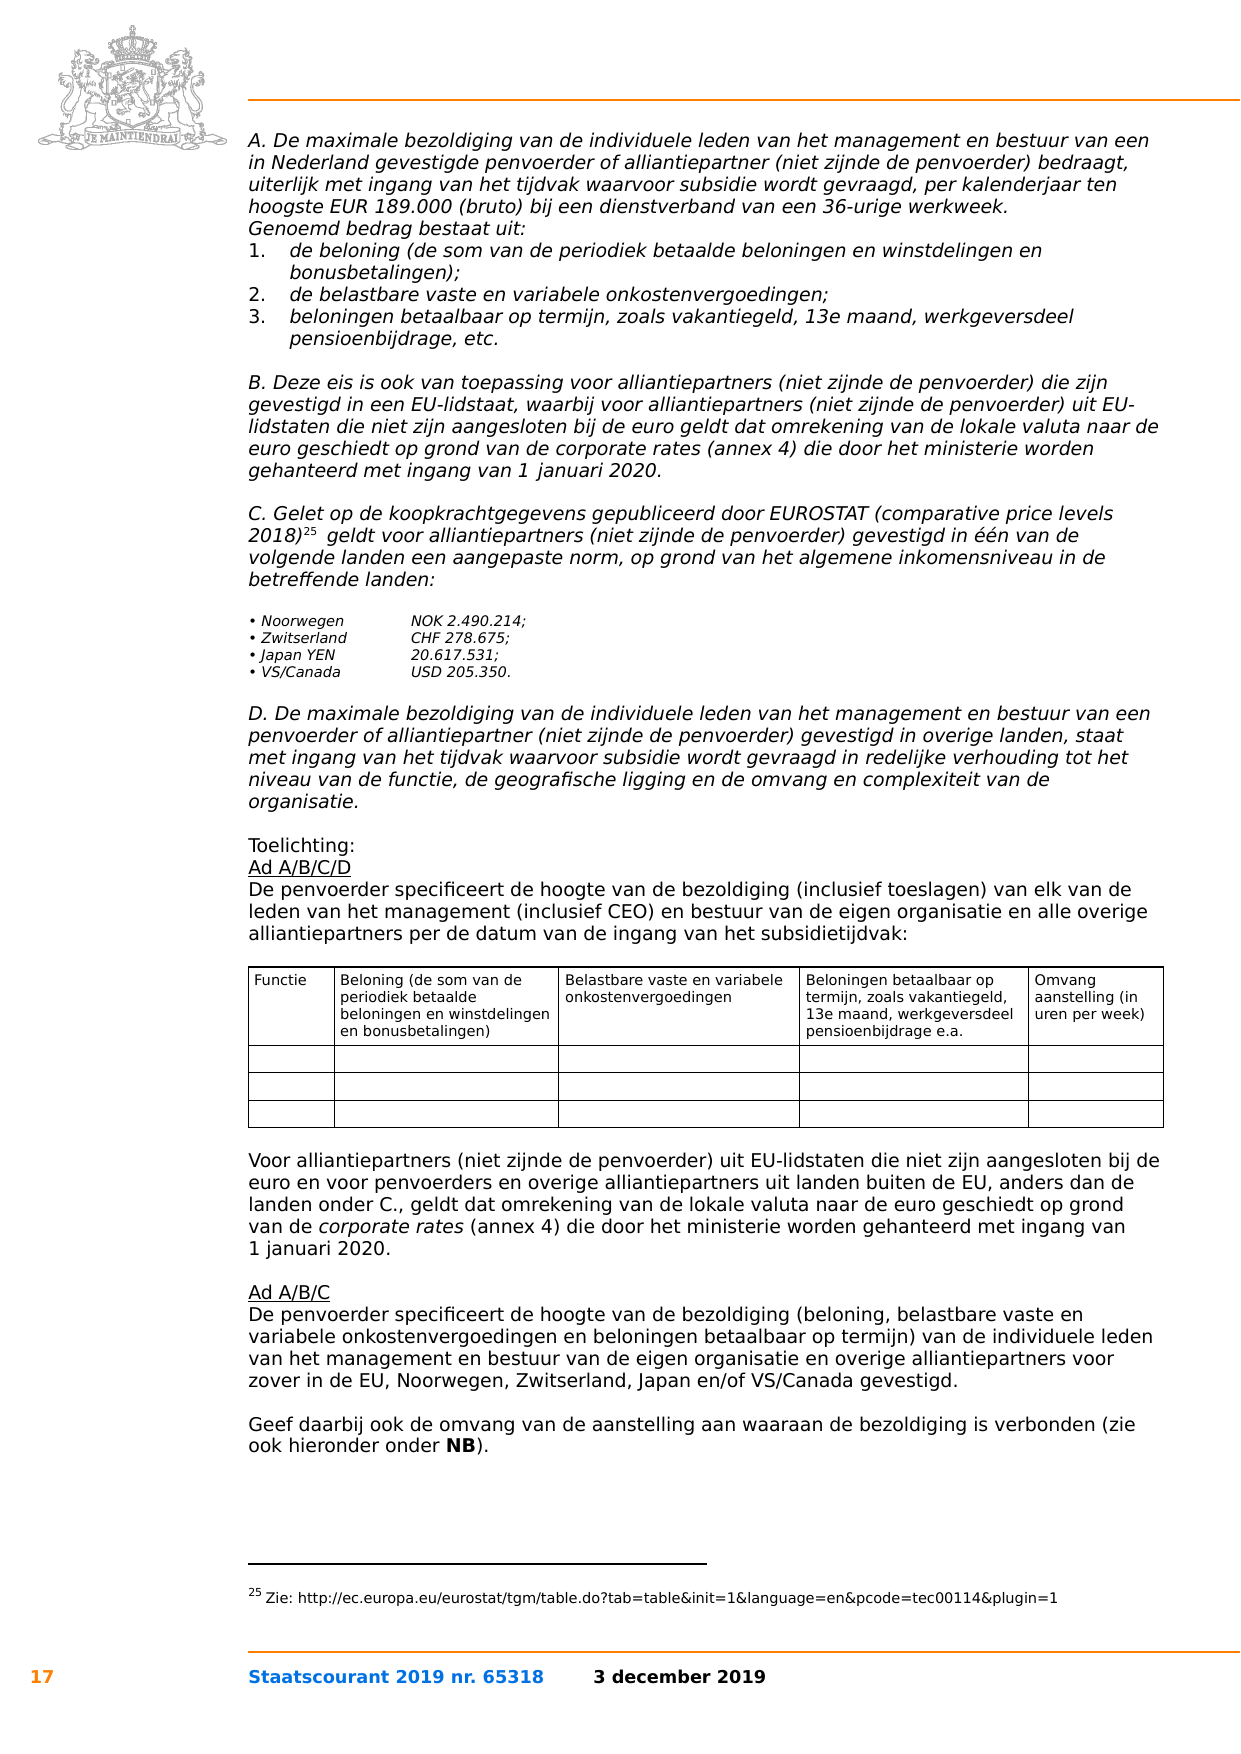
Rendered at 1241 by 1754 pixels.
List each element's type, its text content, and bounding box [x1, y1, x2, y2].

table_cell [335, 1046, 558, 1072]
table_header Omvang aanstelling (in uren per week) [1029, 968, 1163, 1045]
picture [38, 25, 227, 150]
table_cell [1029, 1073, 1163, 1099]
text Zie: http://ec.europa.eu/eurostat/tgm/table.do?tab=table&init=1&language=en&pcode=tec00114&plugin=1 [248, 1586, 1163, 1608]
table_cell [559, 1101, 799, 1127]
text Geef daarbij ook de omvang van de aanstelling aan waaraan de bezoldiging is verbonden (zie ook hieronder onder NB). [248, 1413, 1163, 1457]
text Ad A/B/C [248, 1282, 1163, 1304]
table_header NOK 2.490.214; [405, 613, 1163, 630]
table_cell • Japan YEN [248, 647, 405, 664]
text De penvoerder specificeert de hoogte van de bezoldiging (inclusief toeslagen) van elk van de leden van het management (inclusief CEO) en bestuur van de eigen organisatie en alle overige alliantiepartners per de datum van de ingang van het subsidietijdvak: [248, 879, 1163, 944]
text 1. de beloning (de som van de periodiek betaalde beloningen en winstdelingen en bonusbetalingen); [248, 240, 1163, 284]
table_cell [249, 1101, 334, 1127]
text D. De maximale bezoldiging van de individuele leden van het management en bestuur van een penvoerder of alliantiepartner (niet zijnde de penvoerder) gevestigd in overige landen, staat met ingang van het tijdvak waarvoor subsidie wordt gevraagd in redelijke verhouding tot het niveau van de functie, de geografische ligging en de omvang en complexiteit van de organisatie. [248, 703, 1163, 813]
table_cell • VS/Canada [248, 664, 405, 681]
table_cell [1029, 1046, 1163, 1072]
table_cell [800, 1101, 1028, 1127]
table_cell [800, 1073, 1028, 1099]
table_cell [249, 1046, 334, 1072]
text Ad A/B/C/D [248, 857, 1163, 879]
table_cell [800, 1046, 1028, 1072]
text 2. de belastbare vaste en variabele onkostenvergoedingen; [248, 284, 1163, 306]
table_cell • Zwitserland [248, 630, 405, 647]
table_cell [559, 1046, 799, 1072]
text C. Gelet op de koopkrachtgegevens gepubliceerd door EUROSTAT (comparative price levels 2018) geldt voor alliantiepartners (niet zijnde de penvoerder) gevestigd in één van de volgende landen een aangepaste norm, op grond van het algemene inkomensniveau in de betreffende landen: [248, 503, 1163, 591]
table_cell [335, 1073, 558, 1099]
text De penvoerder specificeert de hoogte van de bezoldiging (beloning, belastbare vaste en variabele onkostenvergoedingen en beloningen betaalbaar op termijn) van de individuele leden van het management en bestuur van de eigen organisatie en overige alliantiepartners voor zover in de EU, Noorwegen, Zwitserland, Japan en/of VS/Canada gevestigd. [248, 1304, 1163, 1392]
table_cell 20.617.531; [405, 647, 1163, 664]
table_header • Noorwegen [248, 613, 405, 630]
table_cell [1029, 1101, 1163, 1127]
table_cell CHF 278.675; [405, 630, 1163, 647]
table_header Functie [249, 968, 334, 1045]
table_header Beloningen betaalbaar op termijn, zoals vakantiegeld, 13e maand, werkgeversdeel pensioenbijdrage e.a. [800, 968, 1028, 1045]
text Toelichting: [248, 835, 1163, 857]
text B. Deze eis is ook van toepassing voor alliantiepartners (niet zijnde de penvoerder) die zijn gevestigd in een EU-lidstaat, waarbij voor alliantiepartners (niet zijnde de penvoerder) uit EU-lidstaten die niet zijn aangesloten bij de euro geldt dat omrekening van de lokale valuta naar de euro geschiedt op grond van de corporate rates (annex 4) die door het ministerie worden gehanteerd met ingang van 1 januari 2020. [248, 372, 1163, 481]
table_cell USD 205.350. [405, 664, 1163, 681]
table_cell [559, 1073, 799, 1099]
table_header Beloning (de som van de periodiek betaalde beloningen en winstdelingen en bonusbetalingen) [335, 968, 558, 1045]
table_header Belastbare vaste en variabele onkostenvergoedingen [559, 968, 799, 1045]
text Voor alliantiepartners (niet zijnde de penvoerder) uit EU-lidstaten die niet zijn aangesloten bij de euro en voor penvoerders en overige alliantiepartners uit landen buiten de EU, anders dan de landen onder C., geldt dat omrekening van de lokale valuta naar de euro geschiedt op grond van de corporate rates (annex 4) die door het ministerie worden gehanteerd met ingang van 1 januari 2020. [248, 1150, 1163, 1260]
text A. De maximale bezoldiging van de individuele leden van het management en bestuur van een in Nederland gevestigde penvoerder of alliantiepartner (niet zijnde de penvoerder) bedraagt, uiterlijk met ingang van het tijdvak waarvoor subsidie wordt gevraagd, per kalenderjaar ten hoogste EUR 189.000 (bruto) bij een dienstverband van een 36-urige werkweek. [248, 130, 1163, 218]
table_cell [249, 1073, 334, 1099]
table_cell [335, 1101, 558, 1127]
text 3. beloningen betaalbaar op termijn, zoals vakantiegeld, 13e maand, werkgeversdeel pensioenbijdrage, etc. [248, 306, 1163, 350]
text Genoemd bedrag bestaat uit: [248, 218, 1163, 240]
